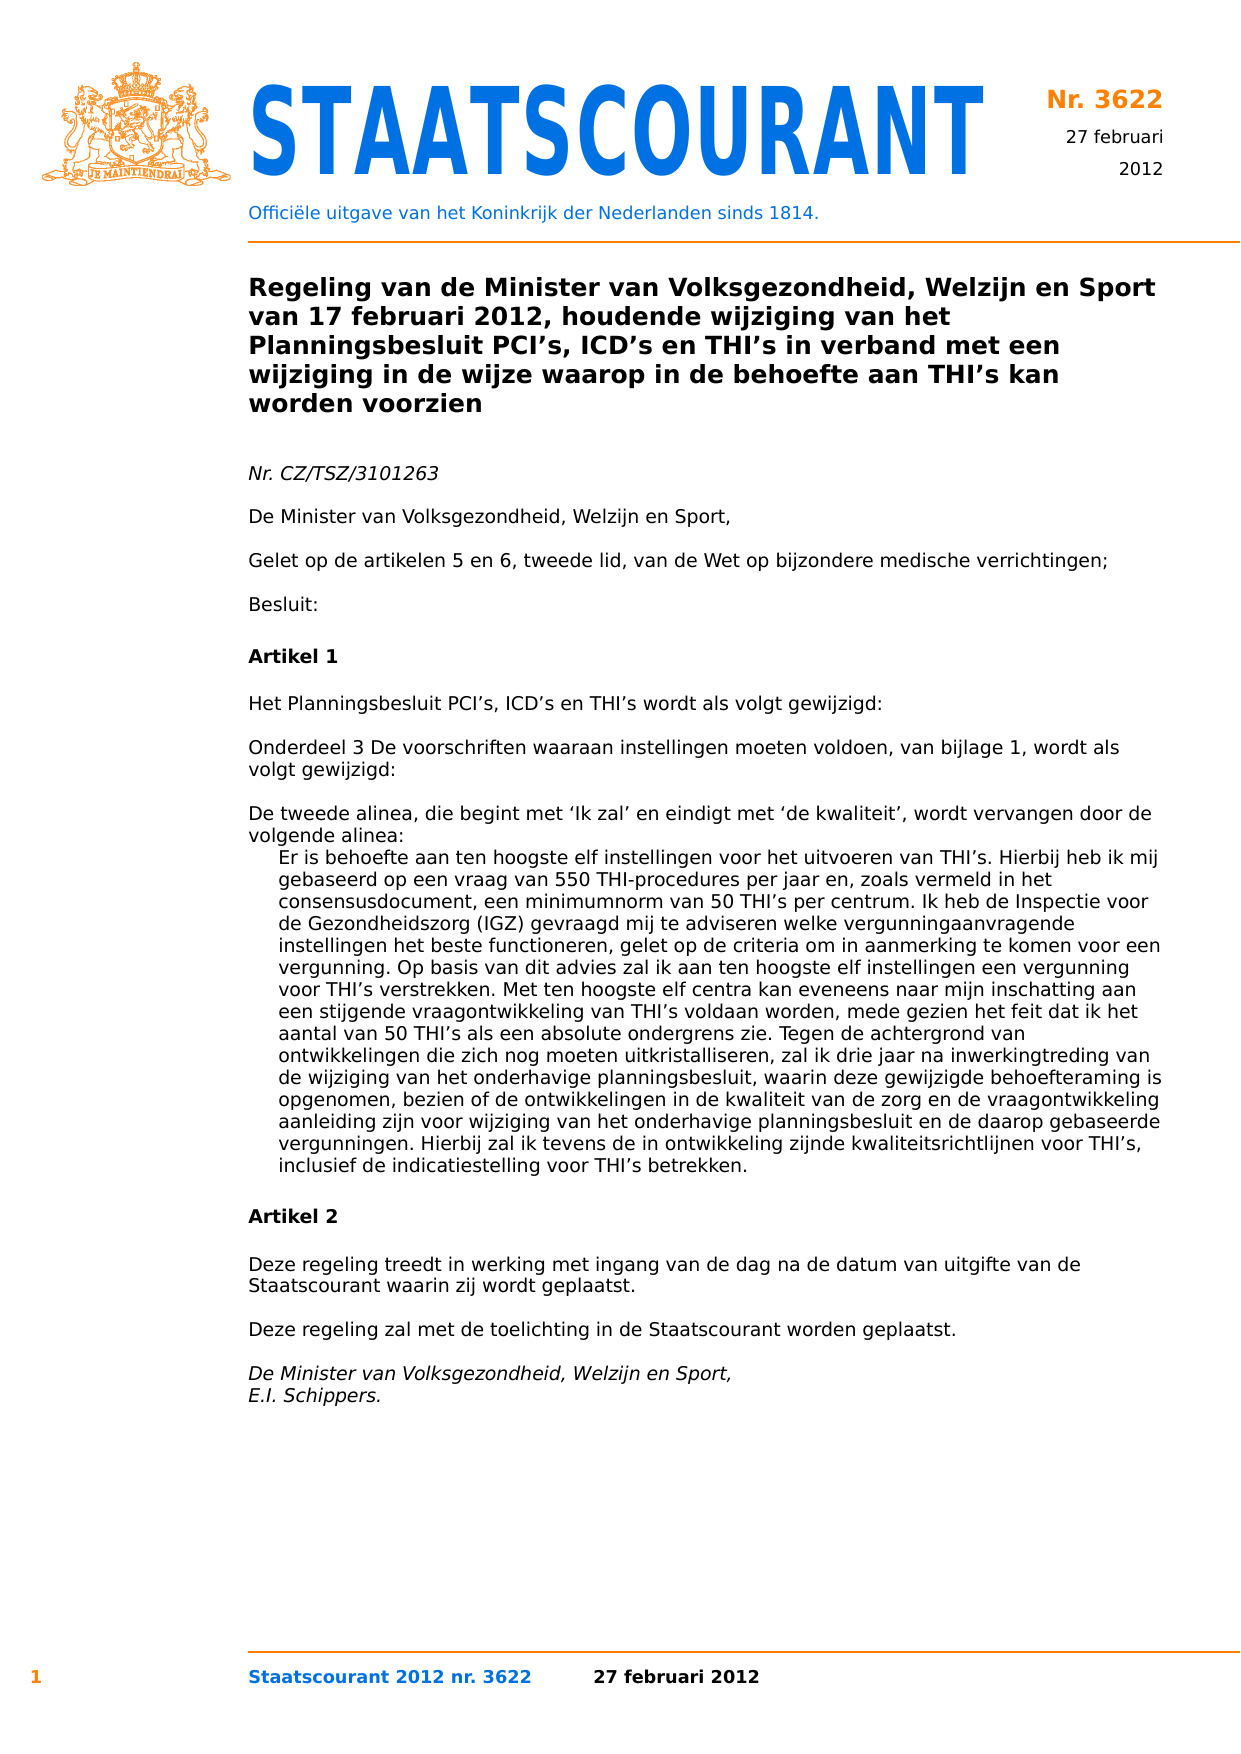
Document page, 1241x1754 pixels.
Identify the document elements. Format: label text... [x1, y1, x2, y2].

subtitle Artikel 1 [248, 646, 1163, 668]
text De Minister van Volksgezondheid, Welzijn en Sport, E.I. Schippers. [248, 1363, 1163, 1407]
subtitle Artikel 2 [248, 1206, 1163, 1228]
subtitle Regeling van de Minister van Volksgezondheid, Welzijn en Sport van 17 februari 2012, houdende wijziging van het Planningsbesluit PCI’s, ICD’s en THI’s in verband met een wijziging in de wijze waarop in de behoefte aan THI’s kan worden voorzien [248, 273, 1163, 419]
text De tweede alinea, die begint met ‘Ik zal’ en eindigt met ‘de kwaliteit’, wordt vervangen door de volgende alinea: [248, 803, 1163, 847]
picture [41, 62, 231, 186]
table_cell 27 februari [998, 121, 1240, 153]
text Nr. CZ/TSZ/3101263 [248, 463, 1163, 484]
text Het Planningsbesluit PCI’s, ICD’s en THI’s wordt als volgt gewijzigd: [248, 693, 1163, 715]
table_header Nr. 3622 [998, 62, 1240, 121]
text Onderdeel 3 De voorschriften waaraan instellingen moeten voldoen, van bijlage 1, wordt als volgt gewijzigd: [248, 737, 1163, 781]
text Er is behoefte aan ten hoogste elf instellingen voor het uitvoeren van THI’s. Hierbij heb ik mij gebaseerd op een vraag van 550 THI-procedures per jaar en, zoals vermeld in het consensusdocument, een minimumnorm van 50 THI’s per centrum. Ik heb de Inspectie voor de Gezondheidszorg (IGZ) gevraagd mij te adviseren welke vergunningaanvragende instellingen het beste functioneren, gelet op de criteria om in aanmerking te komen voor een vergunning. Op basis van dit advies zal ik aan ten hoogste elf instellingen een vergunning voor THI’s verstrekken. Met ten hoogste elf centra kan eveneens naar mijn inschatting aan een stijgende vraagontwikkeling van THI’s voldaan worden, mede gezien het feit dat ik het aantal van 50 THI’s als een absolute ondergrens zie. Tegen de achtergrond van ontwikkelingen die zich nog moeten uitkristalliseren, zal ik drie jaar na inwerkingtreding van de wijziging van het onderhavige planningsbesluit, waarin deze gewijzigde behoefteraming is opgenomen, bezien of de ontwikkelingen in de kwaliteit van de zorg en de vraagontwikkeling aanleiding zijn voor wijziging van het onderhavige planningsbesluit en de daarop gebaseerde vergunningen. Hierbij zal ik tevens de in ontwikkeling zijnde kwaliteitsrichtlijnen voor THI’s, inclusief de indicatiestelling voor THI’s betrekken. [278, 847, 1163, 1176]
text Deze regeling zal met de toelichting in de Staatscourant worden geplaatst. [248, 1319, 1163, 1341]
table_cell 2012 [998, 153, 1240, 203]
text Besluit: [248, 594, 1163, 616]
text Deze regeling treedt in werking met ingang van de dag na de datum van uitgifte van de Staatscourant waarin zij wordt geplaatst. [248, 1253, 1163, 1297]
table_header [25, 62, 248, 241]
text De Minister van Volksgezondheid, Welzijn en Sport, [248, 506, 1163, 528]
table_cell Officiële uitgave van het Koninkrijk der Nederlanden sinds 1814. [248, 203, 1240, 241]
text Gelet op de artikelen 5 en 6, tweede lid, van de Wet op bijzondere medische verrichtingen; [248, 550, 1163, 572]
table_header STAATSCOURANT [248, 62, 998, 203]
